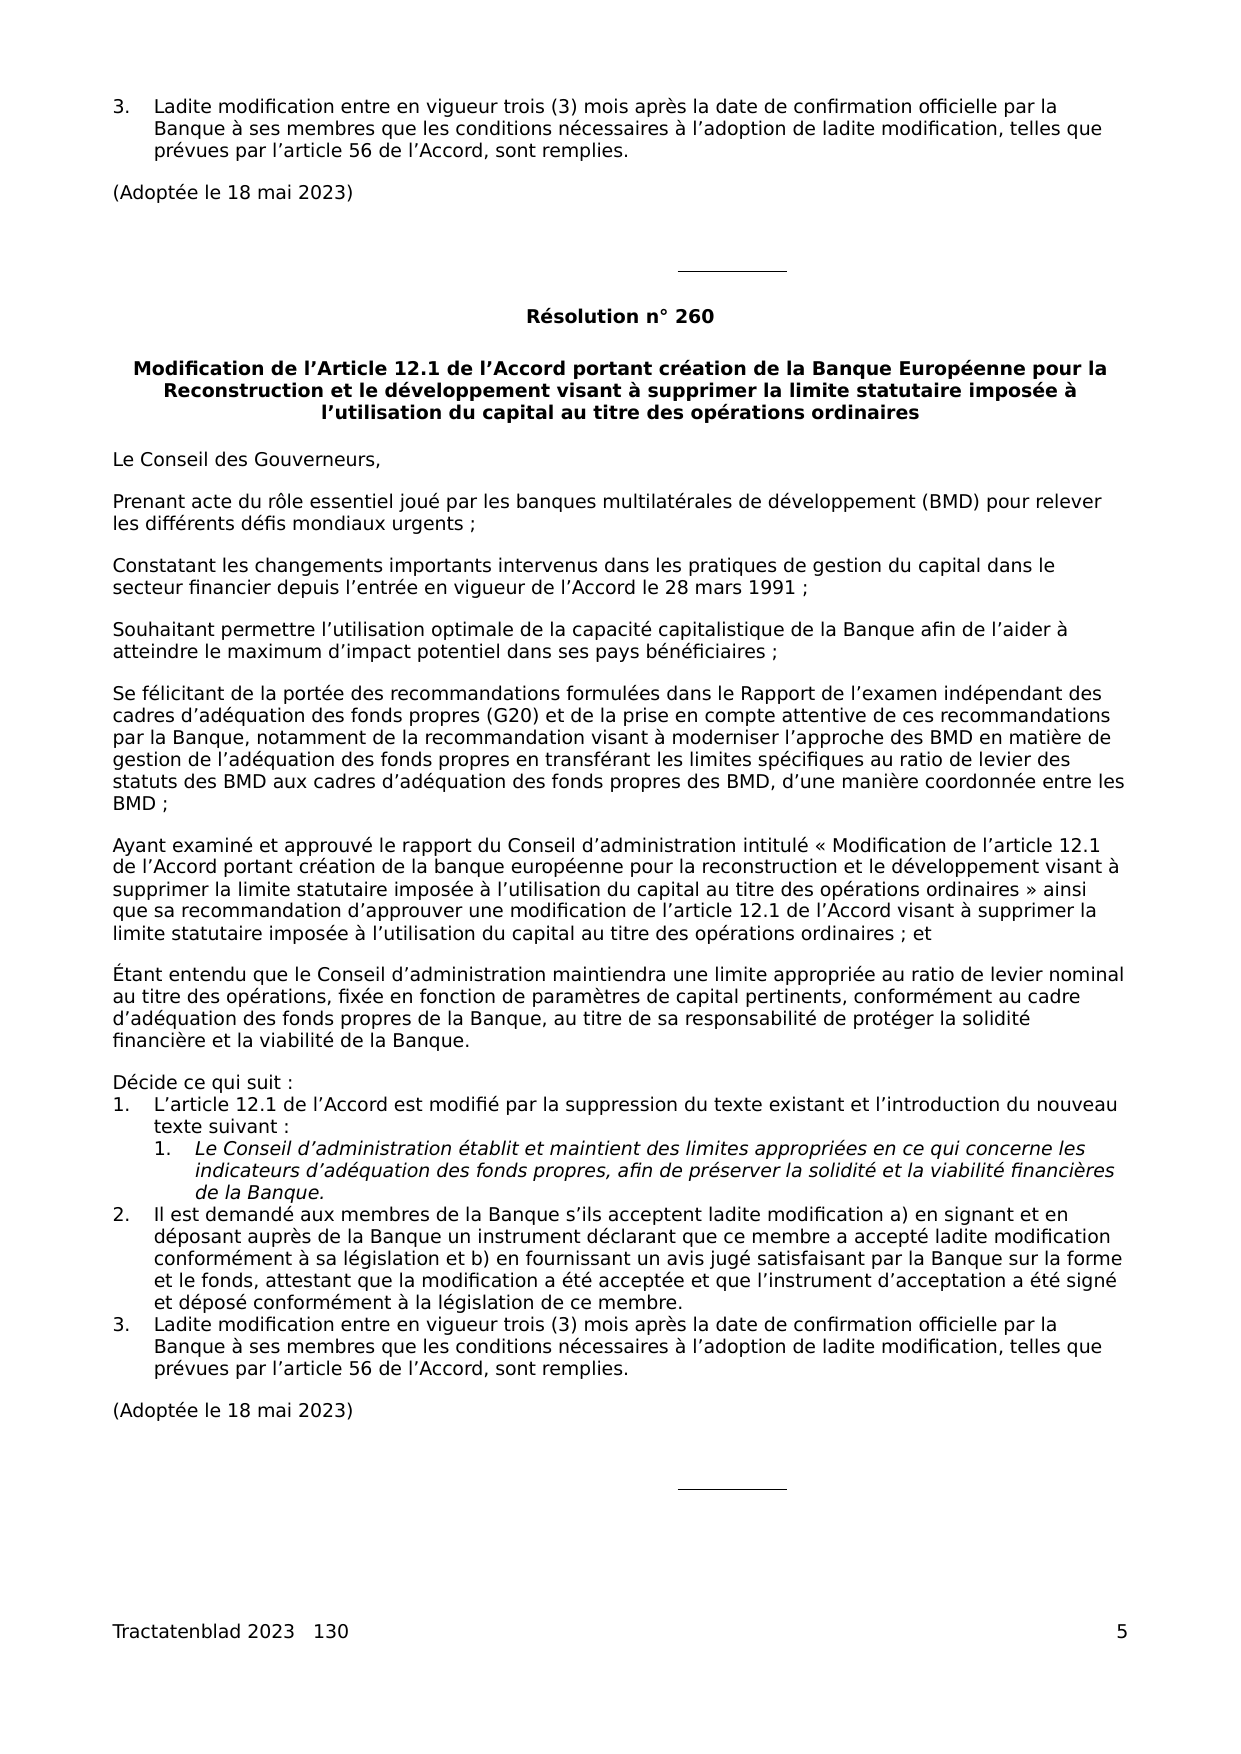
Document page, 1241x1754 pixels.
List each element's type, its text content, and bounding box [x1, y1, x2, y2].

text 1. Le Conseil d’administration établit et maintient des limites appropriées en ce qui concerne les indicateurs d’adéquation des fonds propres, afin de préserver la solidité et la viabilité financières de la Banque. [153, 1138, 1128, 1204]
subtitle Modification de l’Article 12.1 de l’Accord portant création de la Banque Européenne pour la Reconstruction et le développement visant à supprimer la limite statutaire imposée à l’utilisation du capital au titre des opérations ordinaires [112, 358, 1128, 424]
text Le Conseil des Gouverneurs, [112, 449, 1128, 471]
text (Adoptée le 18 mai 2023) [112, 182, 1128, 204]
text 3. Ladite modification entre en vigueur trois (3) mois après la date de confirmation officielle par la Banque à ses membres que les conditions nécessaires à l’adoption de ladite modification, telles que prévues par l’article 56 de l’Accord, sont remplies. [112, 1314, 1128, 1380]
text 2. Il est demandé aux membres de la Banque s’ils acceptent ladite modification a) en signant et en déposant auprès de la Banque un instrument déclarant que ce membre a accepté ladite modification conformément à sa législation et b) en fournissant un avis jugé satisfaisant par la Banque sur la forme et le fonds, attestant que la modification a été acceptée et que l’instrument d’acceptation a été signé et déposé conformément à la législation de ce membre. [112, 1204, 1128, 1314]
text 1. L’article 12.1 de l’Accord est modifié par la suppression du texte existant et l’introduction du nouveau texte suivant : [112, 1094, 1128, 1138]
text Prenant acte du rôle essentiel joué par les banques multilatérales de développement (BMD) pour relever les différents défis mondiaux urgents ; [112, 491, 1128, 535]
text Se félicitant de la portée des recommandations formulées dans le Rapport de l’examen indépendant des cadres d’adéquation des fonds propres (G20) et de la prise en compte attentive de ces recommandations par la Banque, notamment de la recommandation visant à moderniser l’approche des BMD en matière de gestion de l’adéquation des fonds propres en transférant les limites spécifiques au ratio de levier des statuts des BMD aux cadres d’adéquation des fonds propres des BMD, d’une manière coordonnée entre les BMD ; [112, 683, 1128, 814]
text Souhaitant permettre l’utilisation optimale de la capacité capitalistique de la Banque afin de l’aider à atteindre le maximum d’impact potentiel dans ses pays bénéficiaires ; [112, 619, 1128, 663]
text 3. Ladite modification entre en vigueur trois (3) mois après la date de confirmation officielle par la Banque à ses membres que les conditions nécessaires à l’adoption de ladite modification, telles que prévues par l’article 56 de l’Accord, sont remplies. [112, 96, 1128, 162]
text Constatant les changements importants intervenus dans les pratiques de gestion du capital dans le secteur financier depuis l’entrée en vigueur de l’Accord le 28 mars 1991 ; [112, 555, 1128, 599]
subtitle Résolution n° 260 [112, 306, 1128, 328]
text Ayant examiné et approuvé le rapport du Conseil d’administration intitulé « Modification de l’article 12.1 de l’Accord portant création de la banque européenne pour la reconstruction et le développement visant à supprimer la limite statutaire imposée à l’utilisation du capital au titre des opérations ordinaires » ainsi que sa recommandation d’approuver une modification de l’article 12.1 de l’Accord visant à supprimer la limite statutaire imposée à l’utilisation du capital au titre des opérations ordinaires ; et [112, 834, 1128, 944]
text (Adoptée le 18 mai 2023) [112, 1400, 1128, 1422]
text Étant entendu que le Conseil d’administration maintiendra une limite appropriée au ratio de levier nominal au titre des opérations, fixée en fonction de paramètres de capital pertinents, conformément au cadre d’adéquation des fonds propres de la Banque, au titre de sa responsabilité de protéger la solidité financière et la viabilité de la Banque. [112, 964, 1128, 1052]
text Décide ce qui suit : [112, 1072, 1128, 1094]
